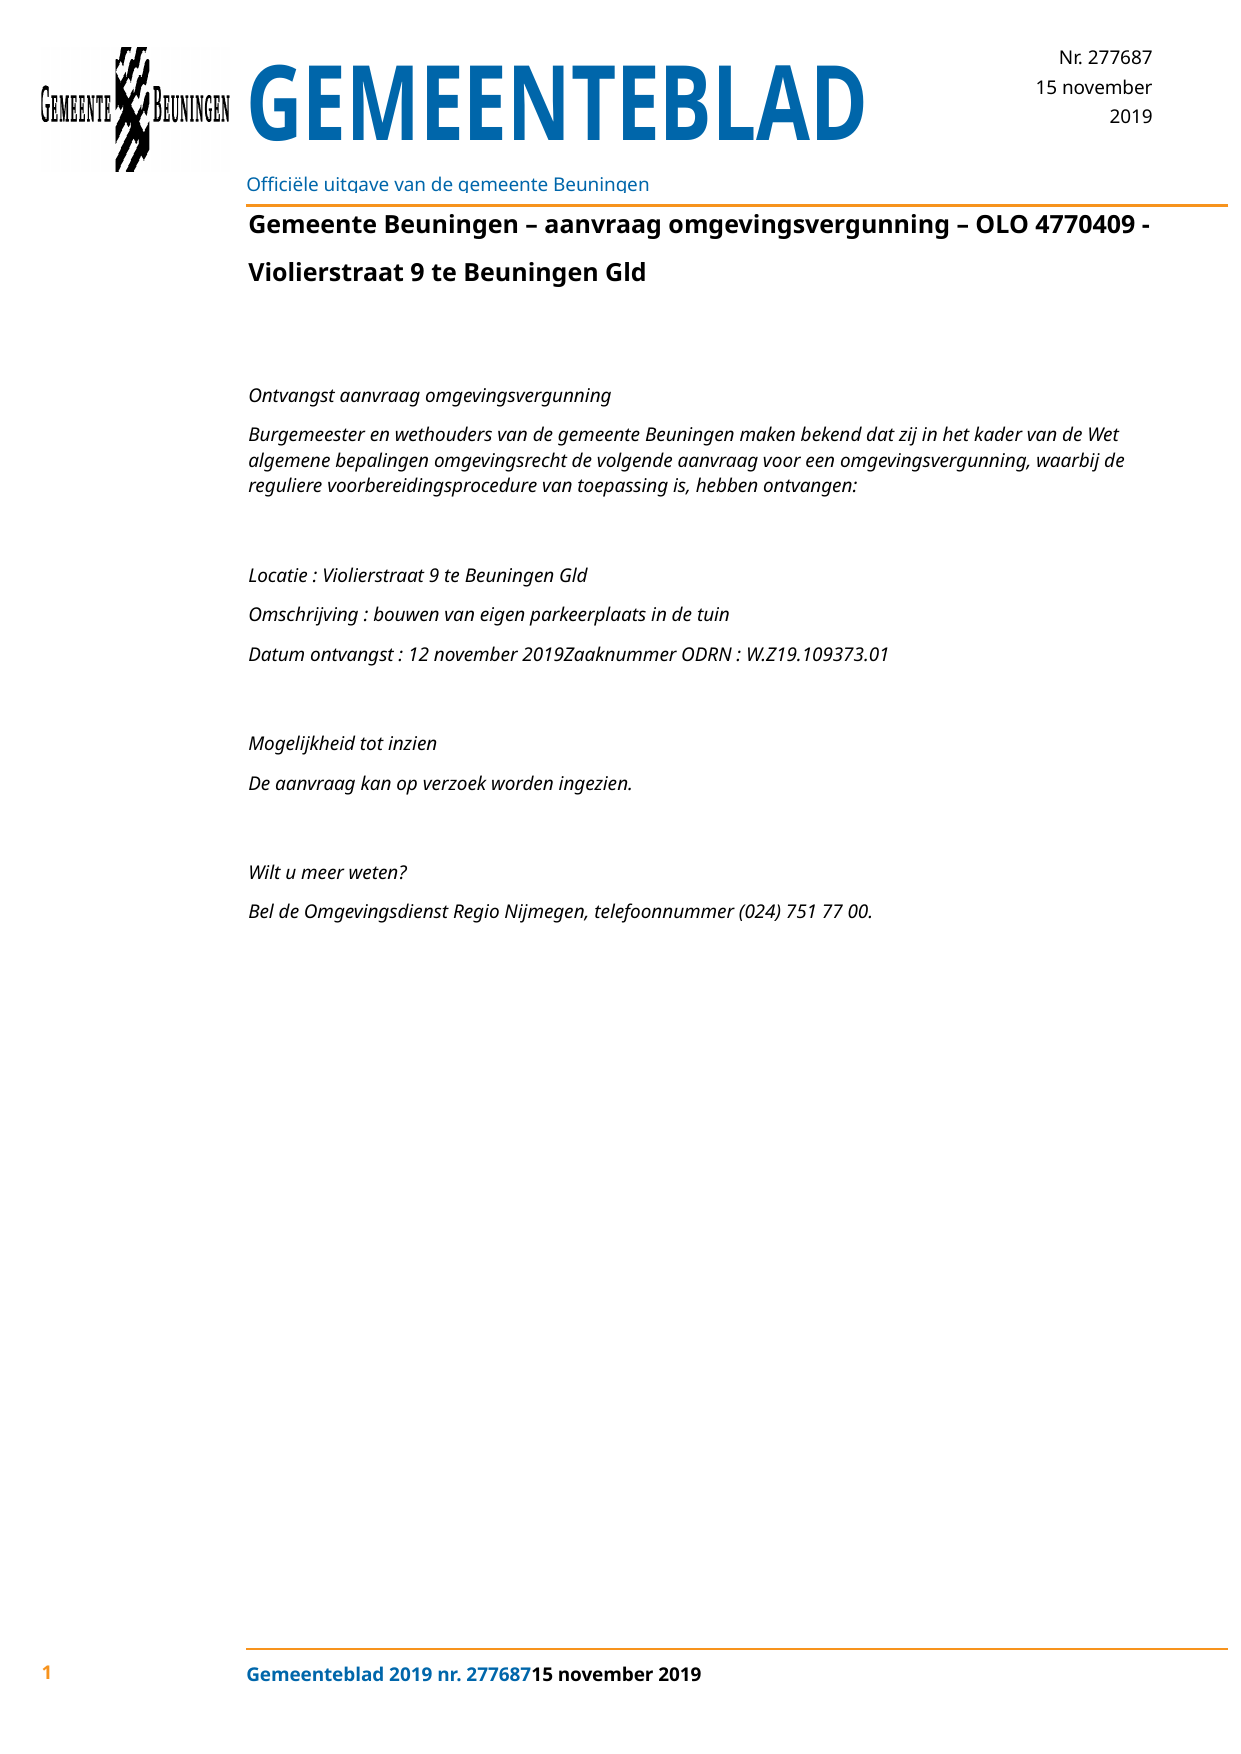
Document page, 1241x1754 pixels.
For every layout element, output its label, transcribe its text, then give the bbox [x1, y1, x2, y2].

text Omschrijving : bouwen van eigen parkeerplaats in de tuin [248, 602, 1152, 627]
text Mogelijkheid tot inzien [248, 731, 1152, 756]
picture [41, 47, 231, 172]
text Locatie : Violierstraat 9 te Beuningen Gld [248, 562, 1152, 588]
text Gemeente Beuningen – aanvraag omgevingsvergunning – OLO 4770409 - Violierstraat 9 te Beuningen Gld [248, 207, 1152, 288]
text Wilt u meer weten? [248, 859, 1152, 885]
text Ontvangst aanvraag omgevingsvergunning [248, 382, 1152, 408]
text Burgemeester en wethouders van de gemeente Beuningen maken bekend dat zij in het kader van de Wet algemene bepalingen omgevingsrecht de volgende aanvraag voor een omgevingsvergunning, waarbij de reguliere voorbereidingsprocedure van toepassing is, hebben ontvangen: [248, 421, 1152, 498]
text De aanvraag kan op verzoek worden ingezien. [248, 770, 1152, 796]
text Datum ontvangst : 12 november 2019Zaaknummer ODRN : W.Z19.109373.01 [248, 641, 1152, 667]
text Bel de Omgevingsdienst Regio Nijmegen, telefoonnummer (024) 751 77 00. [248, 899, 1152, 924]
